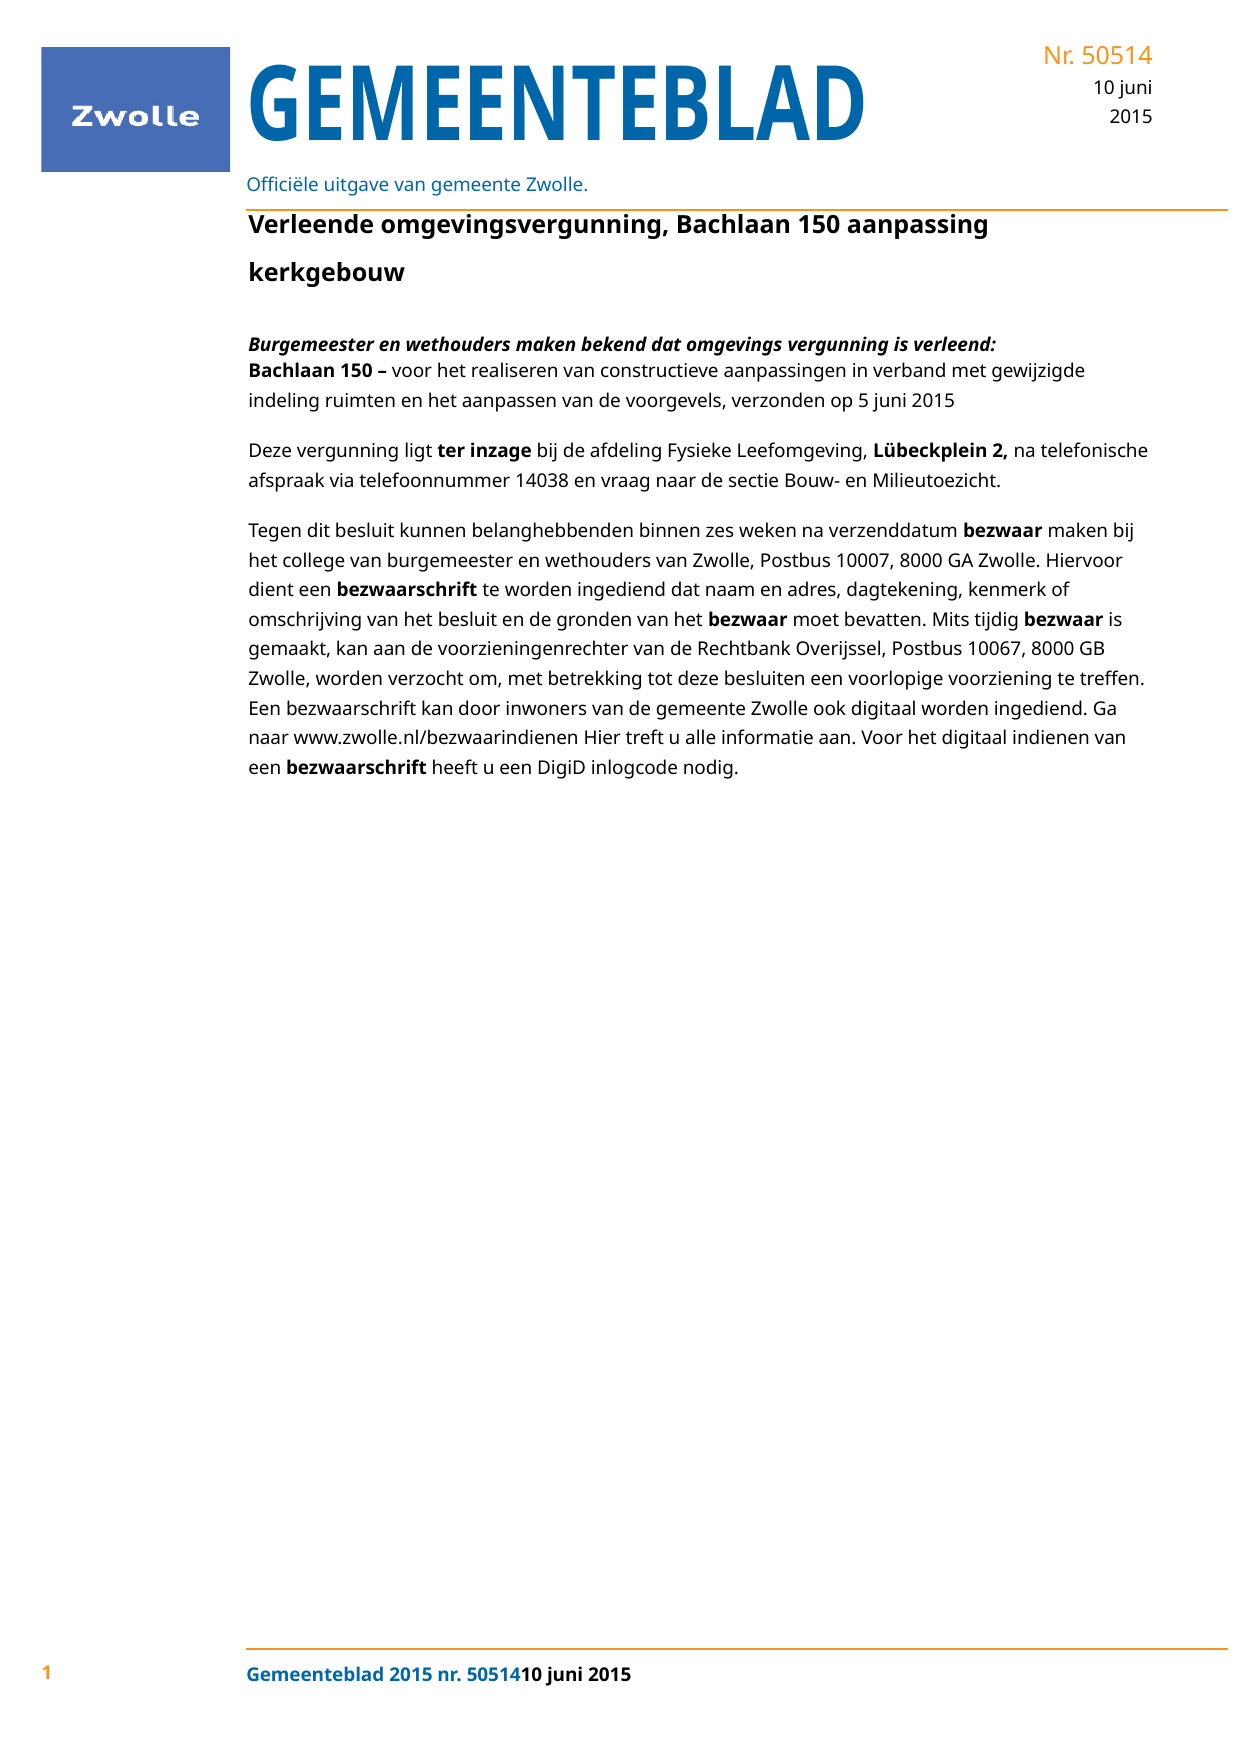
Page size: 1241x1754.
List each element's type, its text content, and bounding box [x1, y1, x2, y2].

text Deze vergunning ligt ter inzage bij de afdeling Fysieke Leefomgeving, Lübeckplein 2, na telefonische afspraak via telefoonnummer 14038 en vraag naar de sectie Bouw- en Milieutoezicht. [248, 437, 1152, 492]
text Burgemeester en wethouders maken bekend dat omgevings vergunning is verleend: [248, 331, 1152, 357]
text Tegen dit besluit kunnen belanghebbenden binnen zes weken na verzenddatum bezwaar maken bij het college van burgemeester en wethouders van Zwolle, Postbus 10007, 8000 GA Zwolle. Hiervoor dient een bezwaarschrift te worden ingediend dat naam en adres, dagtekening, kenmerk of omschrijving van het besluit en de gronden van het bezwaar moet bevatten. Mits tijdig bezwaar is gemaakt, kan aan de voorzieningenrechter van de Rechtbank Overijssel, Postbus 10067, 8000 GB Zwolle, worden verzocht om, met betrekking tot deze besluiten een voorlopige voorziening te treffen. Een bezwaarschrift kan door inwoners van de gemeente Zwolle ook digitaal worden ingediend. Ga naar www.zwolle.nl/bezwaarindienen Hier treft u alle informatie aan. Voor het digitaal indienen van een bezwaarschrift heeft u een DigiD inlogcode nodig. [248, 517, 1152, 779]
picture [41, 47, 231, 172]
text Bachlaan 150 – voor het realiseren van constructieve aanpassingen in verband met gewijzigde indeling ruimten en het aanpassen van de voorgevels, verzonden op 5 juni 2015 [248, 357, 1152, 412]
text Verleende omgevingsvergunning, Bachlaan 150 aanpassing kerkgebouw [248, 211, 1152, 288]
